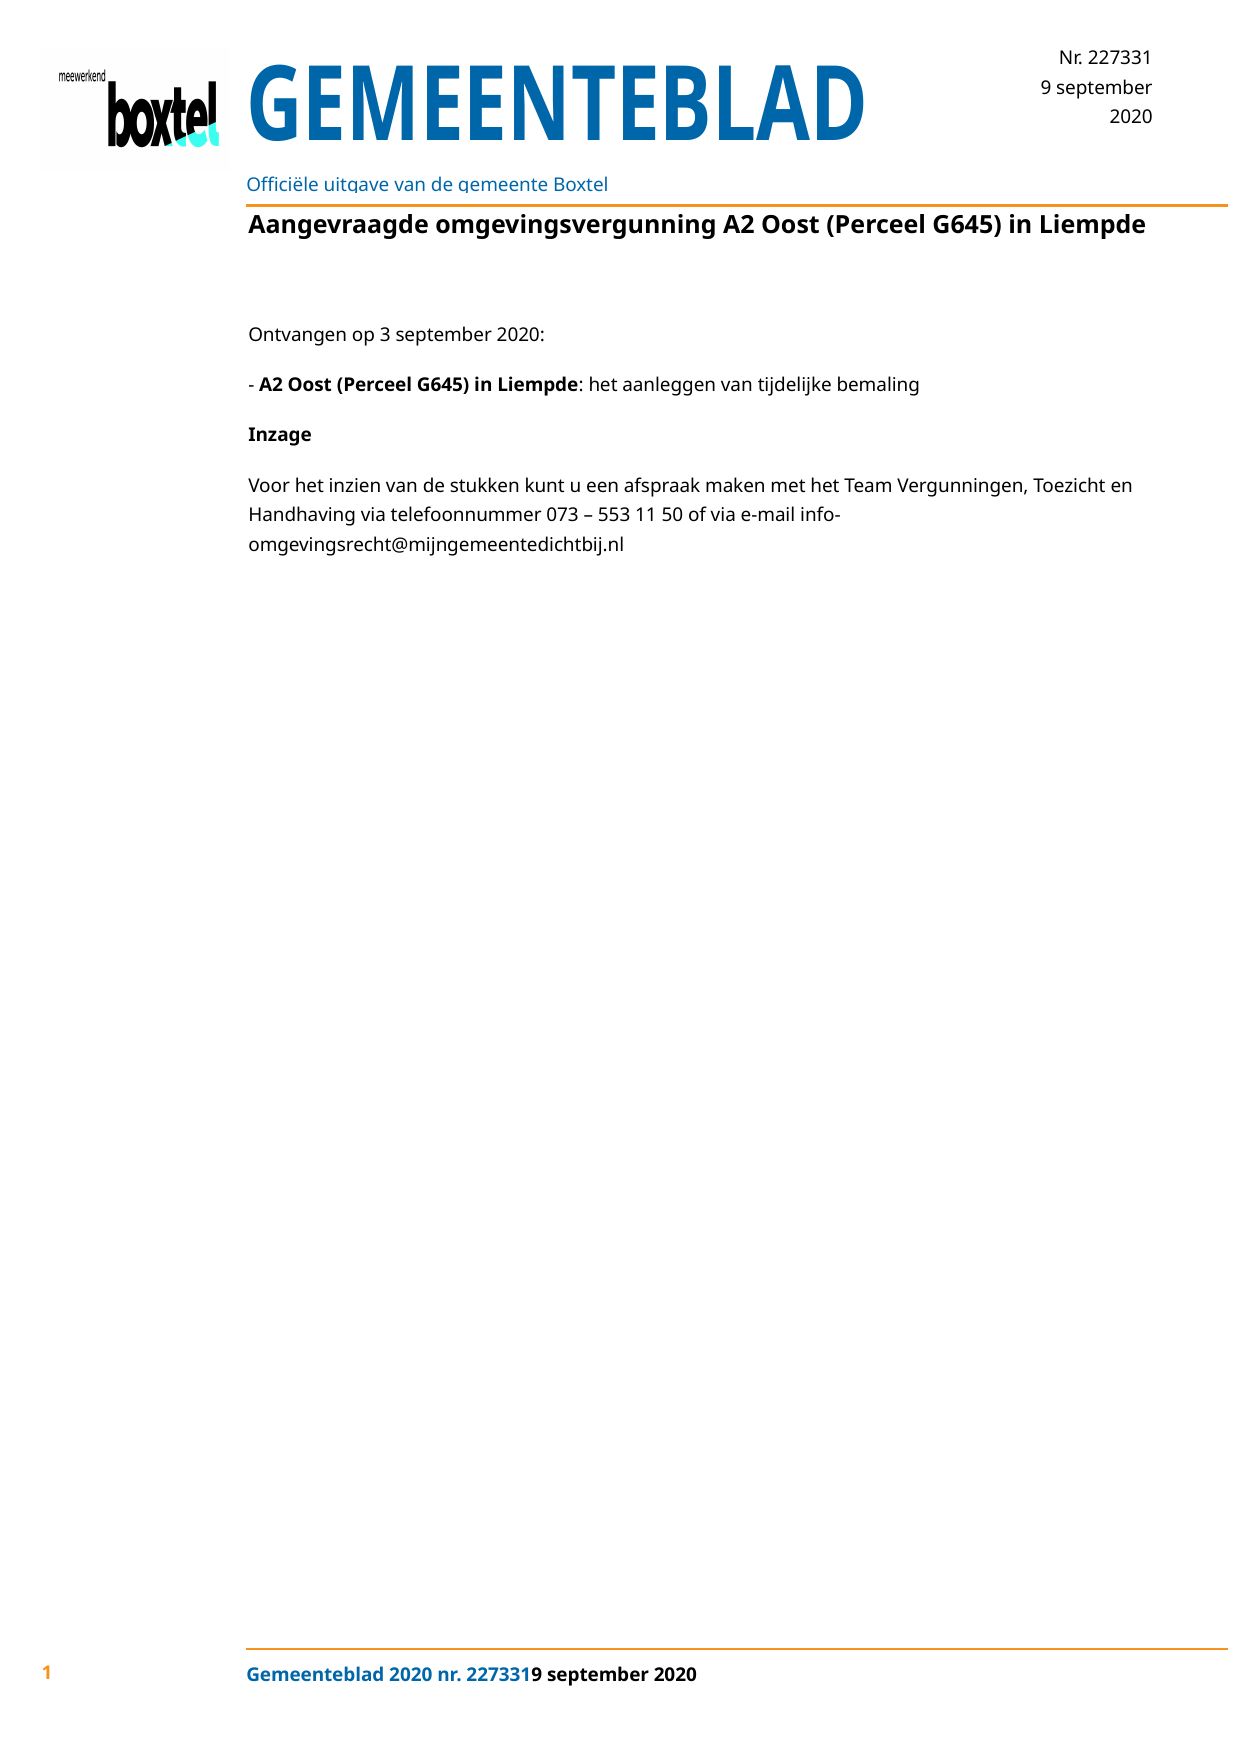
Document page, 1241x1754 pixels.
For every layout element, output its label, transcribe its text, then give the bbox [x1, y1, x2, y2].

text Voor het inzien van de stukken kunt u een afspraak maken met het Team Vergunningen, Toezicht en Handhaving via telefoonnummer 073 – 553 11 50 of via e-mail info-omgevingsrecht@mijngemeentedichtbij.nl [248, 472, 1152, 557]
text Inzage [248, 422, 1152, 447]
text Aangevraagde omgevingsvergunning A2 Oost (Perceel G645) in Liempde [248, 207, 1152, 241]
text Ontvangen op 3 september 2020: [248, 321, 1152, 346]
text - A2 Oost (Perceel G645) in Liempde: het aanleggen van tijdelijke bemaling [248, 371, 1152, 397]
picture [41, 47, 231, 172]
